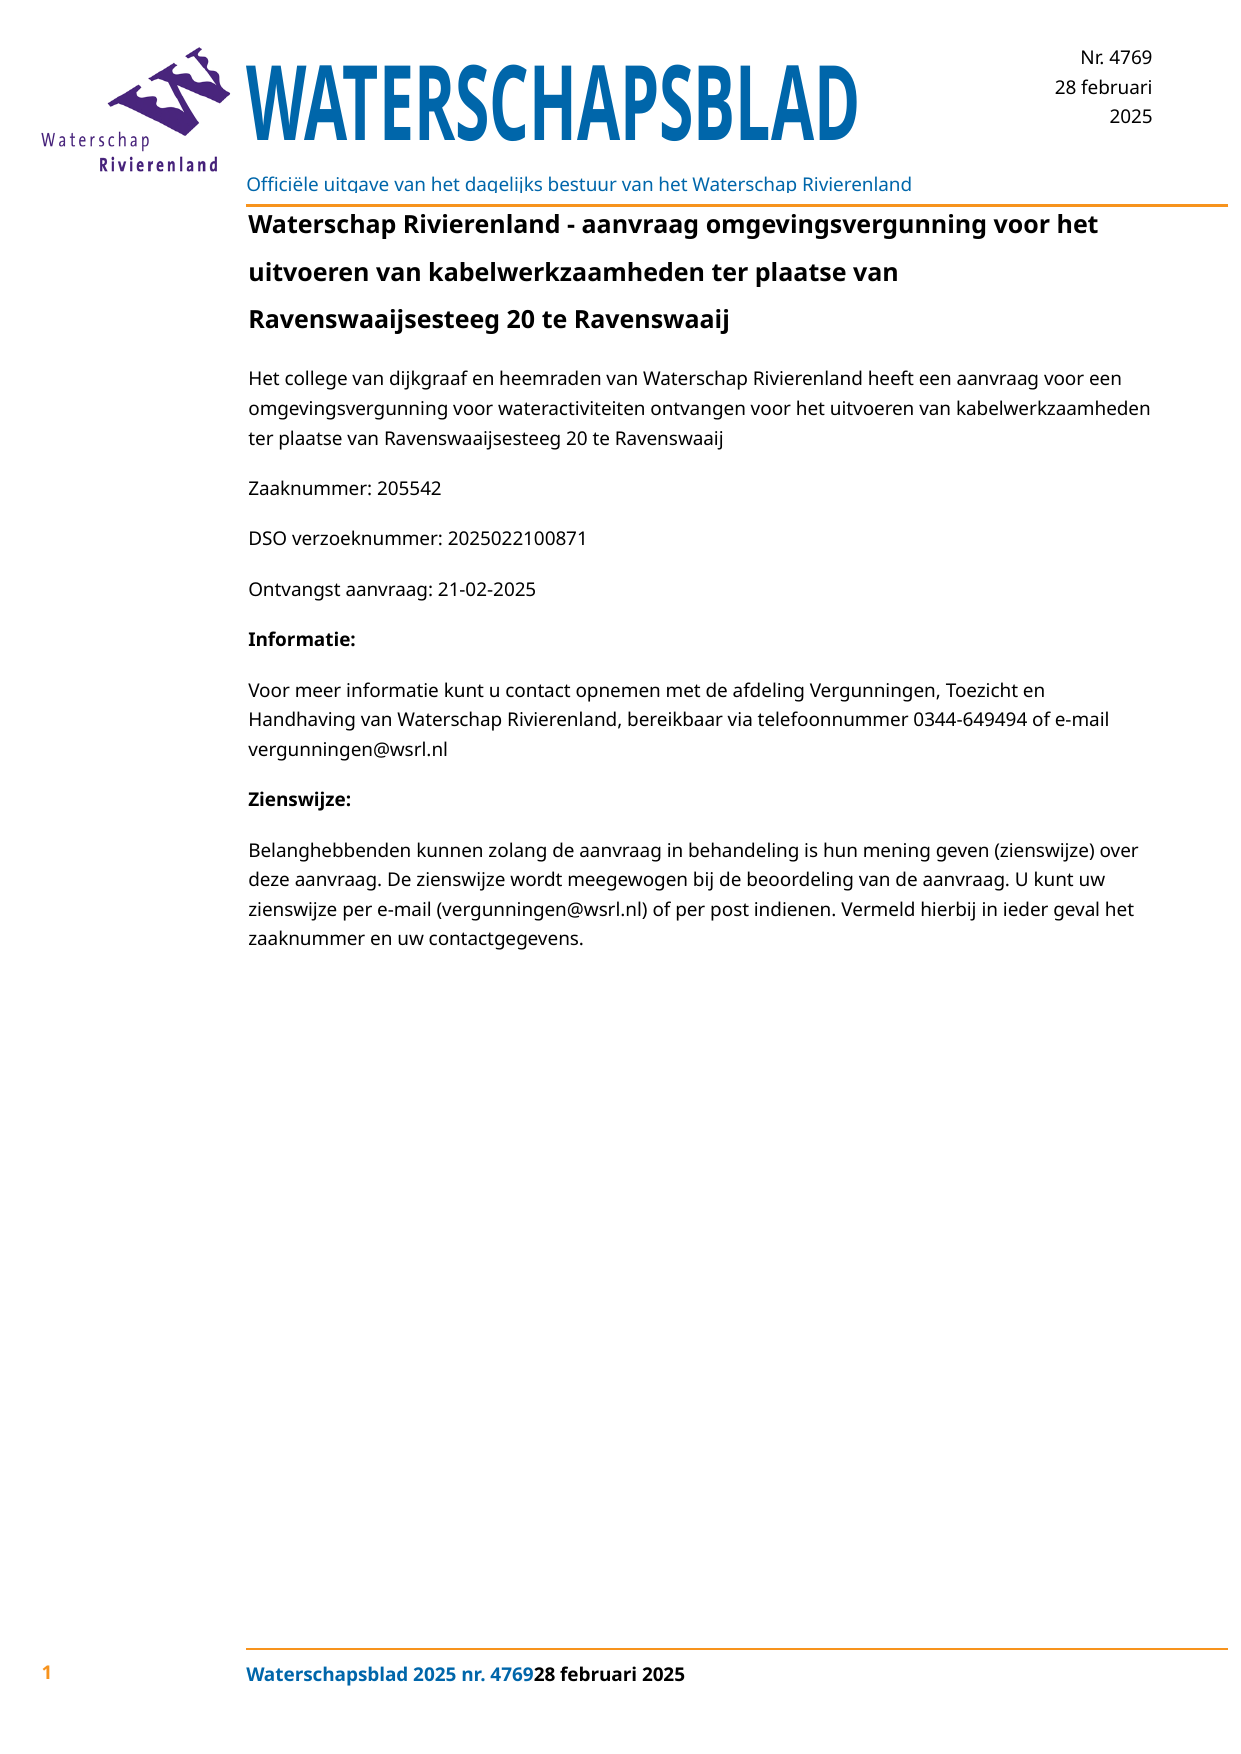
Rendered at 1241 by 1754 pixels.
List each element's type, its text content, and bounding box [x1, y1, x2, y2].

text Informatie: [248, 626, 1152, 652]
text Belanghebbenden kunnen zolang de aanvraag in behandeling is hun mening geven (zienswijze) over deze aanvraag. De zienswijze wordt meegewogen bij de beoordeling van de aanvraag. U kunt uw zienswijze per e-mail (vergunningen@wsrl.nl) of per post indienen. Vermeld hierbij in ieder geval het zaaknummer en uw contactgegevens. [248, 837, 1152, 951]
text DSO verzoeknummer: 2025022100871 [248, 526, 1152, 551]
text Zienswijze: [248, 786, 1152, 812]
text Waterschap Rivierenland - aanvraag omgevingsvergunning voor het uitvoeren van kabelwerkzaamheden ter plaatse van Ravenswaaijsesteeg 20 te Ravenswaaij [248, 207, 1152, 336]
text Zaaknummer: 205542 [248, 475, 1152, 501]
picture [41, 47, 231, 172]
text Voor meer informatie kunt u contact opnemen met de afdeling Vergunningen, Toezicht en Handhaving van Waterschap Rivierenland, bereikbaar via telefoonnummer 0344-649494 of e-mail vergunningen@wsrl.nl [248, 677, 1152, 762]
text Ontvangst aanvraag: 21-02-2025 [248, 576, 1152, 602]
text Het college van dijkgraaf en heemraden van Waterschap Rivierenland heeft een aanvraag voor een omgevingsvergunning voor wateractiviteiten ontvangen voor het uitvoeren van kabelwerkzaamheden ter plaatse van Ravenswaaijsesteeg 20 te Ravenswaaij [248, 366, 1152, 450]
